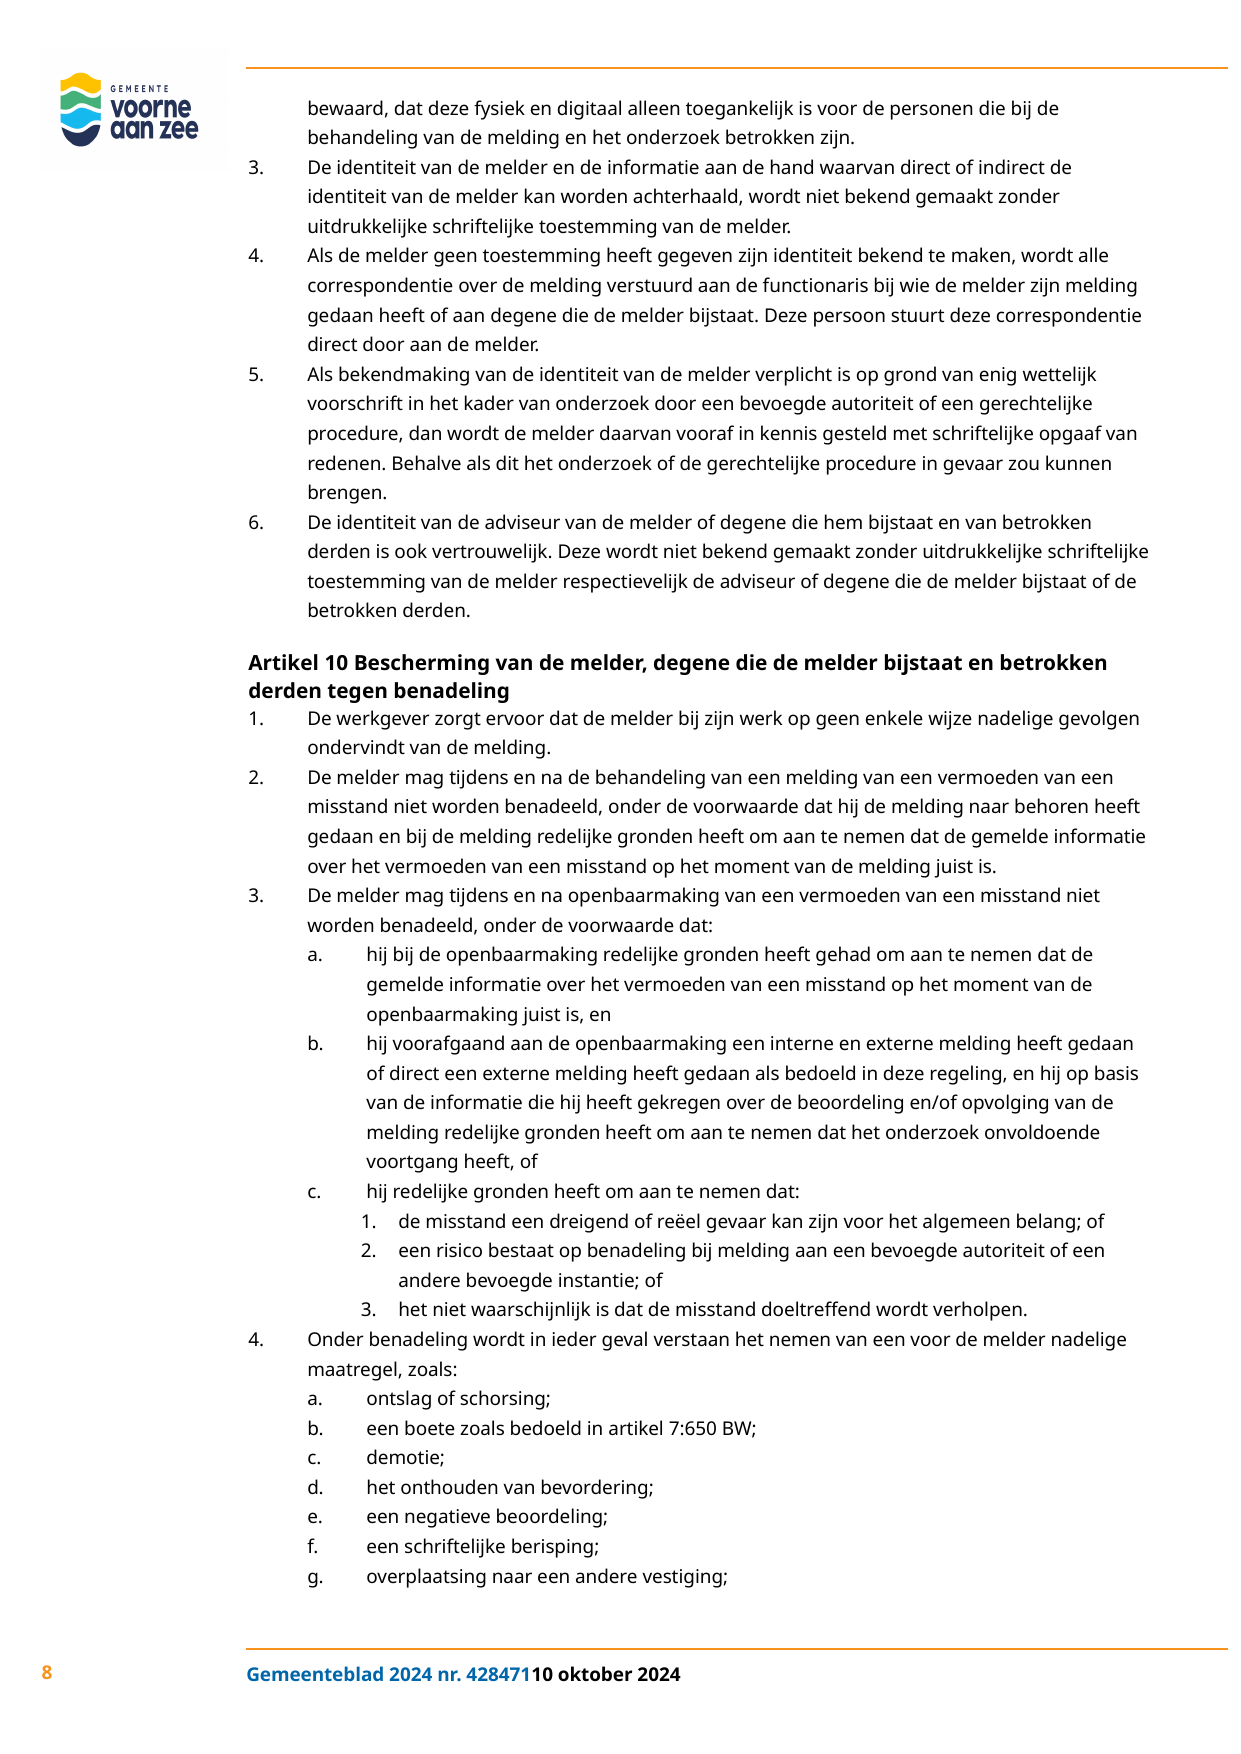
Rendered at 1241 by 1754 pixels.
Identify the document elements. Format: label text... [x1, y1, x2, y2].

list De identiteit van de melder en de informatie aan de hand waarvan direct of indirect de identiteit van de melder kan worden achterhaald, wordt niet bekend gemaakt zonder uitdrukkelijke schriftelijke toestemming van de melder. [248, 154, 1152, 239]
list Als bekendmaking van de identiteit van de melder verplicht is op grond van enig wettelijk voorschrift in het kader van onderzoek door een bevoegde autoriteit of een gerechtelijke procedure, dan wordt de melder daarvan vooraf in kennis gesteld met schriftelijke opgaaf van redenen. Behalve als dit het onderzoek of de gerechtelijke procedure in gevaar zou kunnen brengen. [248, 361, 1152, 505]
list De melder mag tijdens en na de behandeling van een melding van een vermoeden van een misstand niet worden benadeeld, onder de voorwaarde dat hij de melding naar behoren heeft gedaan en bij de melding redelijke gronden heeft om aan te nemen dat de gemelde informatie over het vermoeden van een misstand op het moment van de melding juist is. [248, 764, 1152, 879]
list het niet waarschijnlijk is dat de misstand doeltreffend wordt verholpen. [361, 1297, 1152, 1322]
list bewaard, dat deze fysiek en digitaal alleen toegankelijk is voor de personen die bij de behandeling van de melding en het onderzoek betrokken zijn. [248, 95, 1152, 150]
list demotie; [307, 1444, 1152, 1470]
list Onder benadeling wordt in ieder geval verstaan het nemen van een voor de melder nadelige maatregel, zoals: [248, 1326, 1152, 1382]
list een boete zoals bedoeld in artikel 7:650 BW; [307, 1415, 1152, 1441]
list overplaatsing naar een andere vestiging; [307, 1563, 1152, 1589]
list De identiteit van de adviseur van de melder of degene die hem bijstaat en van betrokken derden is ook vertrouwelijk. Deze wordt niet bekend gemaakt zonder uitdrukkelijke schriftelijke toestemming van de melder respectievelijk de adviseur of degene die de melder bijstaat of de betrokken derden. [248, 509, 1152, 623]
list hij bij de openbaarmaking redelijke gronden heeft gehad om aan te nemen dat de gemelde informatie over het vermoeden van een misstand op het moment van de openbaarmaking juist is, en [307, 942, 1152, 1027]
list De werkgever zorgt ervoor dat de melder bij zijn werk op geen enkele wijze nadelige gevolgen ondervindt van de melding. [248, 705, 1152, 760]
list De melder mag tijdens en na openbaarmaking van een vermoeden van een misstand niet worden benadeeld, onder de voorwaarde dat: [248, 882, 1152, 938]
list een negatieve beoordeling; [307, 1504, 1152, 1529]
list hij voorafgaand aan de openbaarmaking een interne en externe melding heeft gedaan of direct een externe melding heeft gedaan als bedoeld in deze regeling, en hij op basis van de informatie die hij heeft gekregen over de beoordeling en/of opvolging van de melding redelijke gronden heeft om aan te nemen dat het onderzoek onvoldoende voortgang heeft, of [307, 1030, 1152, 1174]
list ontslag of schorsing; [307, 1385, 1152, 1411]
list de misstand een dreigend of reëel gevaar kan zijn voor het algemeen belang; of [361, 1208, 1152, 1234]
list hij redelijke gronden heeft om aan te nemen dat: [307, 1178, 1152, 1204]
list het onthouden van bevordering; [307, 1474, 1152, 1500]
picture [41, 47, 231, 172]
list een risico bestaat op benadeling bij melding aan een bevoegde autoriteit of een andere bevoegde instantie; of [361, 1237, 1152, 1293]
text Artikel 10 Bescherming van de melder, degene die de melder bijstaat en betrokken derden tegen benadeling [248, 648, 1152, 705]
list Als de melder geen toestemming heeft gegeven zijn identiteit bekend te maken, wordt alle correspondentie over de melding verstuurd aan de functionaris bij wie de melder zijn melding gedaan heeft of aan degene die de melder bijstaat. Deze persoon stuurt deze correspondentie direct door aan de melder. [248, 243, 1152, 357]
list een schriftelijke berisping; [307, 1533, 1152, 1559]
